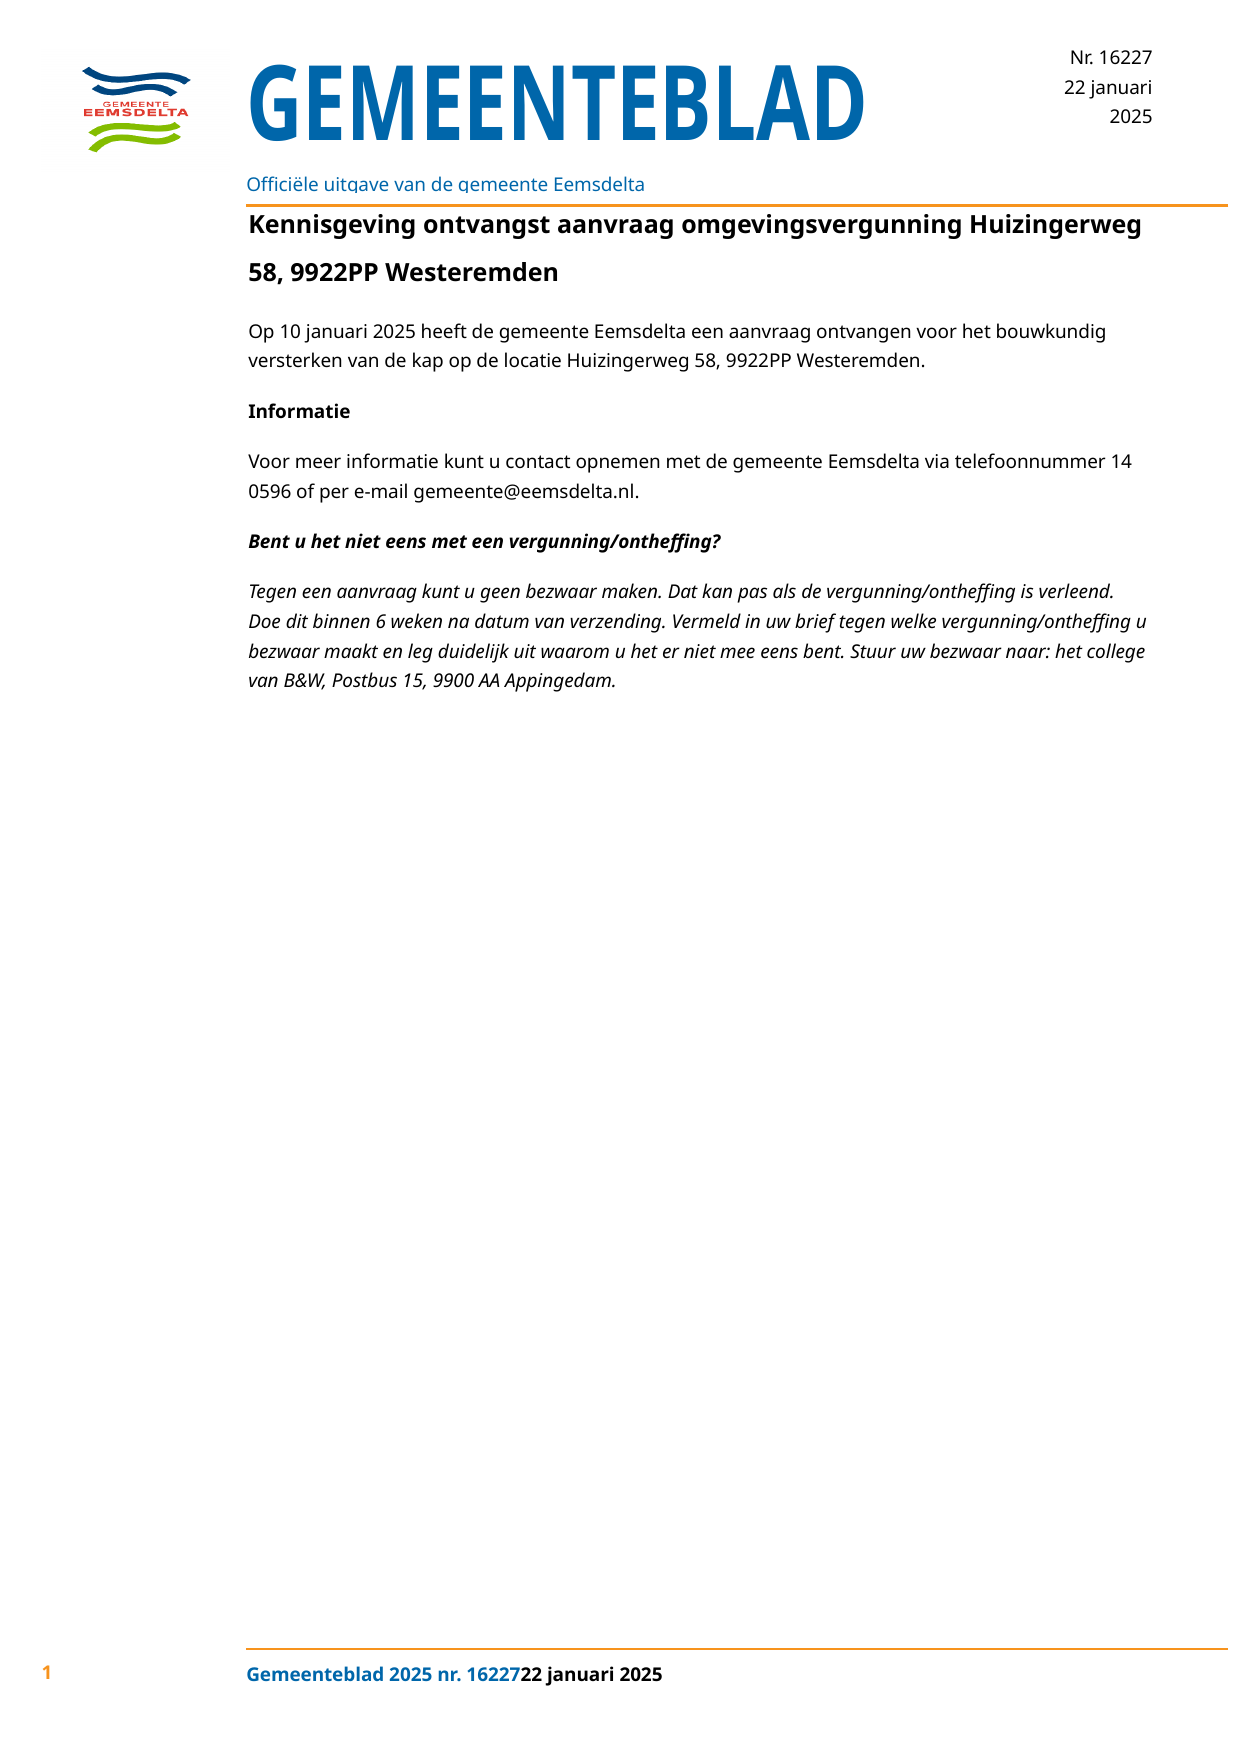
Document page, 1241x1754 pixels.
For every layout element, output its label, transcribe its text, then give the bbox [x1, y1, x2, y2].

picture [41, 47, 231, 172]
text Voor meer informatie kunt u contact opnemen met de gemeente Eemsdelta via telefoonnummer 14 0596 of per e-mail gemeente@eemsdelta.nl. [248, 448, 1152, 504]
text Op 10 januari 2025 heeft de gemeente Eemsdelta een aanvraag ontvangen voor het bouwkundig versterken van de kap op de locatie Huizingerweg 58, 9922PP Westeremden. [248, 318, 1152, 373]
text Informatie [248, 398, 1152, 424]
text Bent u het niet eens met een vergunning/ontheffing? [248, 528, 1152, 554]
text Tegen een aanvraag kunt u geen bezwaar maken. Dat kan pas als de vergunning/ontheffing is verleend. Doe dit binnen 6 weken na datum van verzending. Vermeld in uw brief tegen welke vergunning/ontheffing u bezwaar maakt en leg duidelijk uit waarom u het er niet mee eens bent. Stuur uw bezwaar naar: het college van B&W, Postbus 15, 9900 AA Appingedam. [248, 579, 1152, 693]
text Kennisgeving ontvangst aanvraag omgevingsvergunning Huizingerweg 58, 9922PP Westeremden [248, 207, 1152, 288]
